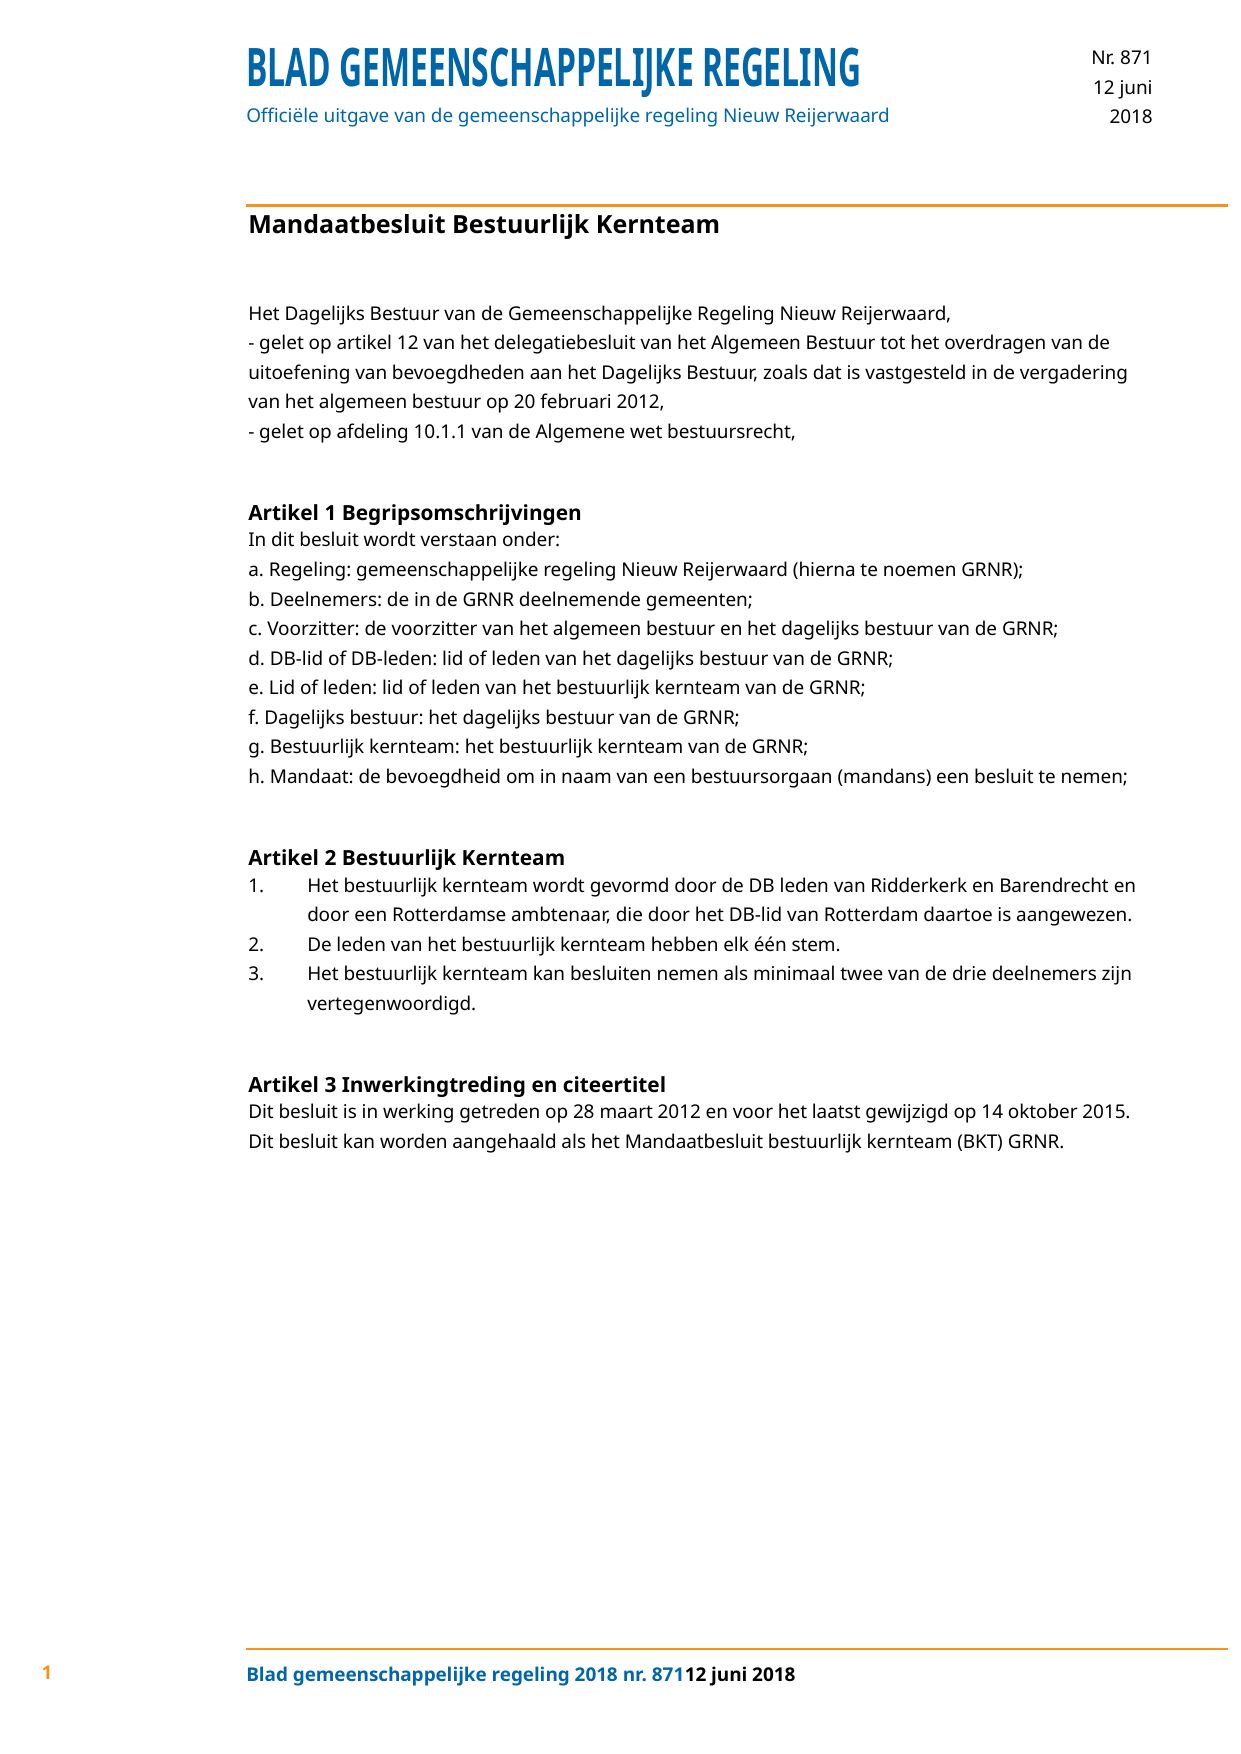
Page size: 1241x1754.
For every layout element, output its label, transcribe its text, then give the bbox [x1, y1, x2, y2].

text e. Lid of leden: lid of leden van het bestuurlijk kernteam van de GRNR; [248, 674, 1152, 700]
list Het bestuurlijk kernteam kan besluiten nemen als minimaal twee van de drie deelnemers zijn vertegenwoordigd. [248, 961, 1152, 1016]
list Het bestuurlijk kernteam wordt gevormd door de DB leden van Ridderkerk en Barendrecht en door een Rotterdamse ambtenaar, die door het DB-lid van Rotterdam daartoe is aangewezen. [248, 872, 1152, 927]
picture [41, 47, 231, 172]
list De leden van het bestuurlijk kernteam hebben elk één stem. [248, 931, 1152, 957]
text g. Bestuurlijk kernteam: het bestuurlijk kernteam van de GRNR; [248, 734, 1152, 759]
text f. Dagelijks bestuur: het dagelijks bestuur van de GRNR; [248, 704, 1152, 730]
text Artikel 2 Bestuurlijk Kernteam [248, 843, 1152, 872]
text Mandaatbesluit Bestuurlijk Kernteam [248, 207, 1152, 241]
text Het Dagelijks Bestuur van de Gemeenschappelijke Regeling Nieuw Reijerwaard, [248, 300, 1152, 326]
text h. Mandaat: de bevoegdheid om in naam van een bestuursorgaan (mandans) een besluit te nemen; [248, 763, 1152, 789]
text Dit besluit is in werking getreden op 28 maart 2012 en voor het laatst gewijzigd op 14 oktober 2015. Dit besluit kan worden aangehaald als het Mandaatbesluit bestuurlijk kernteam (BKT) GRNR. [248, 1098, 1152, 1154]
text Artikel 3 Inwerkingtreding en citeertitel [248, 1070, 1152, 1098]
text - gelet op afdeling 10.1.1 van de Algemene wet bestuursrecht, [248, 418, 1152, 444]
text Artikel 1 Begripsomschrijvingen [248, 498, 1152, 527]
text a. Regeling: gemeenschappelijke regeling Nieuw Reijerwaard (hierna te noemen GRNR); [248, 556, 1152, 582]
text d. DB-lid of DB-leden: lid of leden van het dagelijks bestuur van de GRNR; [248, 645, 1152, 671]
text - gelet op artikel 12 van het delegatiebesluit van het Algemeen Bestuur tot het overdragen van de uitoefening van bevoegdheden aan het Dagelijks Bestuur, zoals dat is vastgesteld in de vergadering van het algemeen bestuur op 20 februari 2012, [248, 329, 1152, 414]
text c. Voorzitter: de voorzitter van het algemeen bestuur en het dagelijks bestuur van de GRNR; [248, 615, 1152, 641]
text In dit besluit wordt verstaan onder: [248, 527, 1152, 552]
text b. Deelnemers: de in de GRNR deelnemende gemeenten; [248, 586, 1152, 612]
